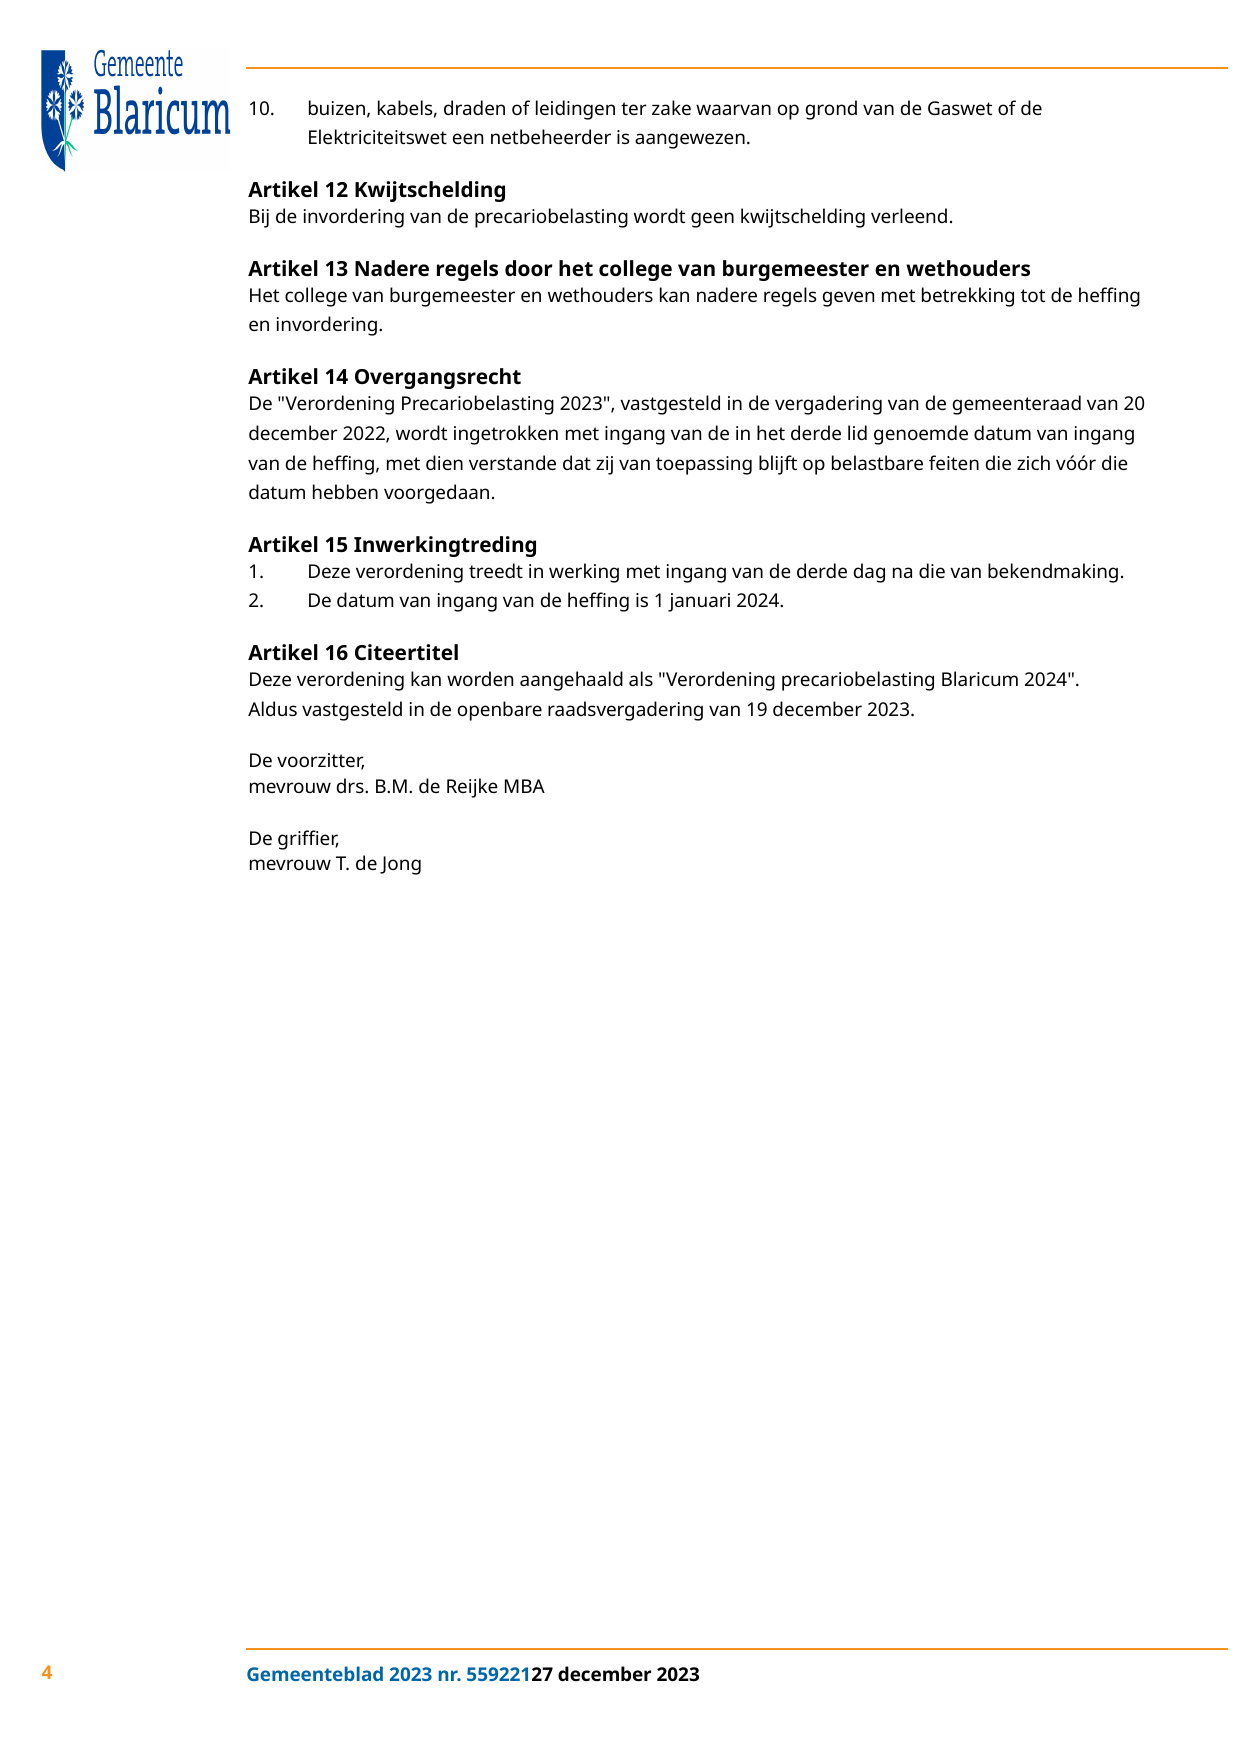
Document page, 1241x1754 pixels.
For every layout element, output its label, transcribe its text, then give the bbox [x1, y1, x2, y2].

text Artikel 16 Citeertitel [248, 638, 1152, 667]
text Artikel 14 Overgangsrecht [248, 362, 1152, 391]
text Het college van burgemeester en wethouders kan nadere regels geven met betrekking tot de heffing en invordering. [248, 282, 1152, 337]
text mevrouw drs. B.M. de Reijke MBA [248, 773, 1152, 799]
text De griffier, [248, 825, 1152, 851]
picture [41, 47, 231, 172]
list Deze verordening treedt in werking met ingang van de derde dag na die van bekendmaking. [248, 558, 1152, 584]
text Artikel 15 Inwerkingtreding [248, 530, 1152, 558]
text Deze verordening kan worden aangehaald als "Verordening precariobelasting Blaricum 2024". [248, 667, 1152, 692]
text Artikel 12 Kwijtschelding [248, 175, 1152, 203]
text Artikel 13 Nadere regels door het college van burgemeester en wethouders [248, 254, 1152, 282]
text mevrouw T. de Jong [248, 851, 1152, 876]
list buizen, kabels, draden of leidingen ter zake waarvan op grond van de Gaswet of de Elektriciteitswet een netbeheerder is aangewezen. [248, 95, 1152, 150]
text Aldus vastgesteld in de openbare raadsvergadering van 19 december 2023. [248, 696, 1152, 722]
text De voorzitter, [248, 748, 1152, 773]
text De "Verordening Precariobelasting 2023", vastgesteld in de vergadering van de gemeenteraad van 20 december 2022, wordt ingetrokken met ingang van de in het derde lid genoemde datum van ingang van de heffing, met dien verstande dat zij van toepassing blijft op belastbare feiten die zich vóór die datum hebben voorgedaan. [248, 391, 1152, 505]
list De datum van ingang van de heffing is 1 januari 2024. [248, 588, 1152, 613]
text Bij de invordering van de precariobelasting wordt geen kwijtschelding verleend. [248, 203, 1152, 229]
